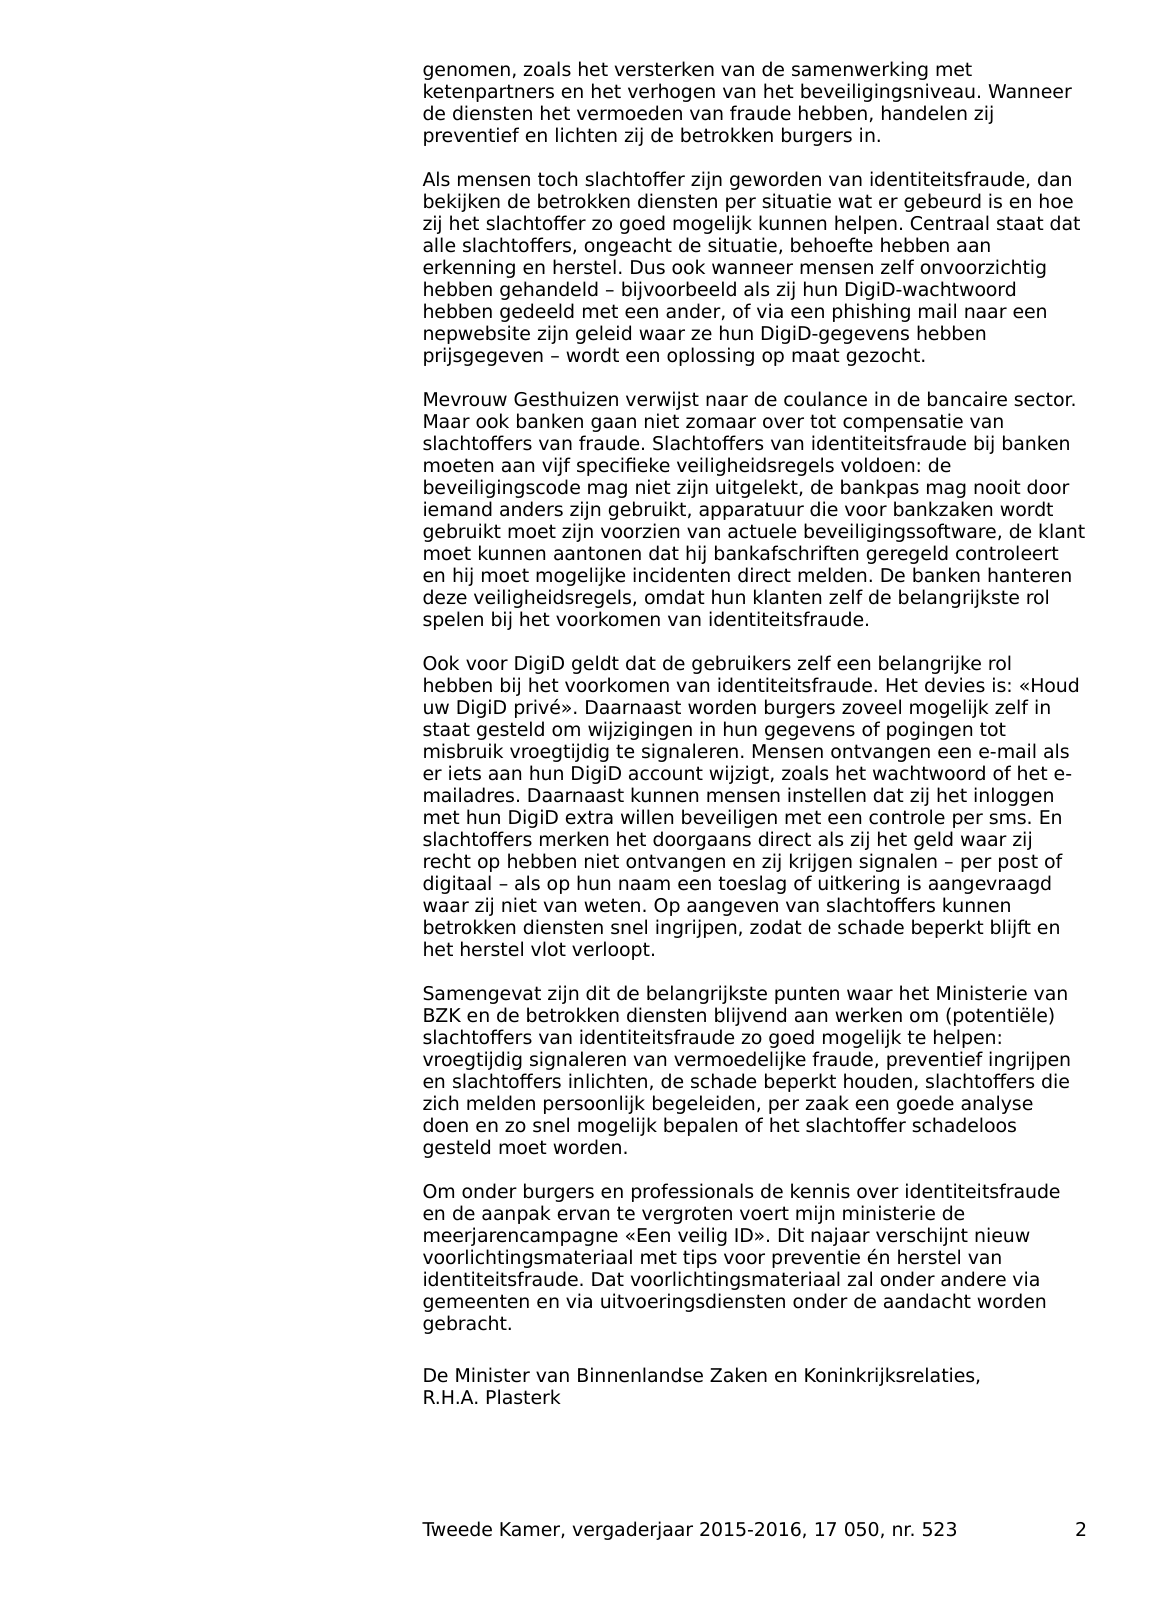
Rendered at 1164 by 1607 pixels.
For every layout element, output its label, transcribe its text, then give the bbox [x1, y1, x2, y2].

text De Minister van Binnenlandse Zaken en Koninkrijksrelaties, R.H.A. Plasterk [422, 1365, 1087, 1409]
text genomen, zoals het versterken van de samenwerking met ketenpartners en het verhogen van het beveiligingsniveau. Wanneer de diensten het vermoeden van fraude hebben, handelen zij preventief en lichten zij de betrokken burgers in. [422, 59, 1087, 147]
text Mevrouw Gesthuizen verwijst naar de coulance in de bancaire sector. Maar ook banken gaan niet zomaar over tot compensatie van slachtoffers van fraude. Slachtoffers van identiteitsfraude bij banken moeten aan vijf specifieke veiligheidsregels voldoen: de beveiligingscode mag niet zijn uitgelekt, de bankpas mag nooit door iemand anders zijn gebruikt, apparatuur die voor bankzaken wordt gebruikt moet zijn voorzien van actuele beveiligingssoftware, de klant moet kunnen aantonen dat hij bankafschriften geregeld controleert en hij moet mogelijke incidenten direct melden. De banken hanteren deze veiligheidsregels, omdat hun klanten zelf de belangrijkste rol spelen bij het voorkomen van identiteitsfraude. [422, 389, 1087, 631]
text Om onder burgers en professionals de kennis over identiteitsfraude en de aanpak ervan te vergroten voert mijn ministerie de meerjarencampagne «Een veilig ID». Dit najaar verschijnt nieuw voorlichtingsmateriaal met tips voor preventie én herstel van identiteitsfraude. Dat voorlichtingsmateriaal zal onder andere via gemeenten en via uitvoeringsdiensten onder de aandacht worden gebracht. [422, 1181, 1087, 1335]
text Ook voor DigiD geldt dat de gebruikers zelf een belangrijke rol hebben bij het voorkomen van identiteitsfraude. Het devies is: «Houd uw DigiD privé». Daarnaast worden burgers zoveel mogelijk zelf in staat gesteld om wijzigingen in hun gegevens of pogingen tot misbruik vroegtijdig te signaleren. Mensen ontvangen een e-mail als er iets aan hun DigiD account wijzigt, zoals het wachtwoord of het e-mailadres. Daarnaast kunnen mensen instellen dat zij het inloggen met hun DigiD extra willen beveiligen met een controle per sms. En slachtoffers merken het doorgaans direct als zij het geld waar zij recht op hebben niet ontvangen en zij krijgen signalen – per post of digitaal – als op hun naam een toeslag of uitkering is aangevraagd waar zij niet van weten. Op aangeven van slachtoffers kunnen betrokken diensten snel ingrijpen, zodat de schade beperkt blijft en het herstel vlot verloopt. [422, 653, 1087, 961]
text Als mensen toch slachtoffer zijn geworden van identiteitsfraude, dan bekijken de betrokken diensten per situatie wat er gebeurd is en hoe zij het slachtoffer zo goed mogelijk kunnen helpen. Centraal staat dat alle slachtoffers, ongeacht de situatie, behoefte hebben aan erkenning en herstel. Dus ook wanneer mensen zelf onvoorzichtig hebben gehandeld – bijvoorbeeld als zij hun DigiD-wachtwoord hebben gedeeld met een ander, of via een phishing mail naar een nepwebsite zijn geleid waar ze hun DigiD-gegevens hebben prijsgegeven – wordt een oplossing op maat gezocht. [422, 169, 1087, 367]
text Samengevat zijn dit de belangrijkste punten waar het Ministerie van BZK en de betrokken diensten blijvend aan werken om (potentiële) slachtoffers van identiteitsfraude zo goed mogelijk te helpen: vroegtijdig signaleren van vermoedelijke fraude, preventief ingrijpen en slachtoffers inlichten, de schade beperkt houden, slachtoffers die zich melden persoonlijk begeleiden, per zaak een goede analyse doen en zo snel mogelijk bepalen of het slachtoffer schadeloos gesteld moet worden. [422, 983, 1087, 1159]
